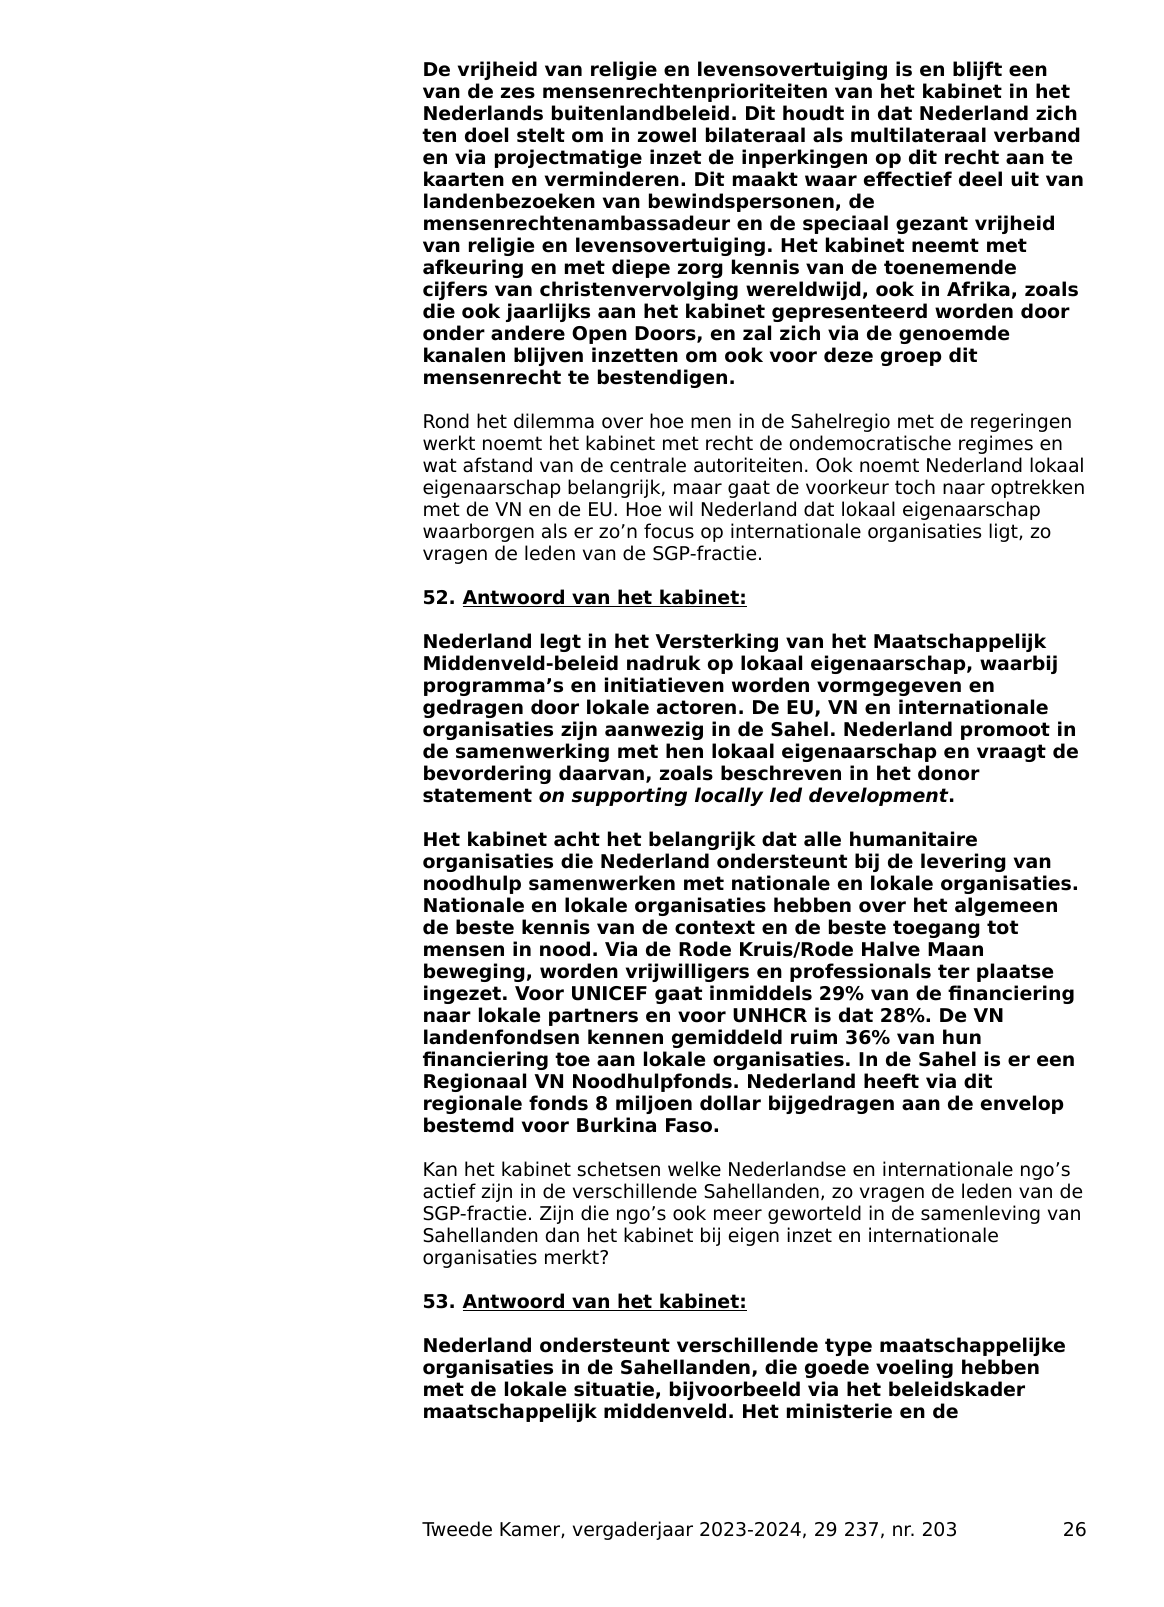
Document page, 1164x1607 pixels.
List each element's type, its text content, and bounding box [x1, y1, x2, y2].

text Nederland ondersteunt verschillende type maatschappelijke organisaties in de Sahellanden, die goede voeling hebben met de lokale situatie, bijvoorbeeld via het beleidskader maatschappelijk middenveld. Het ministerie en de [422, 1335, 1087, 1423]
text 52. Antwoord van het kabinet: [422, 587, 1087, 609]
text Rond het dilemma over hoe men in de Sahelregio met de regeringen werkt noemt het kabinet met recht de ondemocratische regimes en wat afstand van de centrale autoriteiten. Ook noemt Nederland lokaal eigenaarschap belangrijk, maar gaat de voorkeur toch naar optrekken met de VN en de EU. Hoe wil Nederland dat lokaal eigenaarschap waarborgen als er zo’n focus op internationale organisaties ligt, zo vragen de leden van de SGP-fractie. [422, 411, 1087, 565]
text Het kabinet acht het belangrijk dat alle humanitaire organisaties die Nederland ondersteunt bij de levering van noodhulp samenwerken met nationale en lokale organisaties. Nationale en lokale organisaties hebben over het algemeen de beste kennis van de context en de beste toegang tot mensen in nood. Via de Rode Kruis/Rode Halve Maan beweging, worden vrijwilligers en professionals ter plaatse ingezet. Voor UNICEF gaat inmiddels 29% van de financiering naar lokale partners en voor UNHCR is dat 28%. De VN landenfondsen kennen gemiddeld ruim 36% van hun financiering toe aan lokale organisaties. In de Sahel is er een Regionaal VN Noodhulpfonds. Nederland heeft via dit regionale fonds 8 miljoen dollar bijgedragen aan de envelop bestemd voor Burkina Faso. [422, 829, 1087, 1137]
text 53. Antwoord van het kabinet: [422, 1291, 1087, 1313]
text De vrijheid van religie en levensovertuiging is en blijft een van de zes mensenrechtenprioriteiten van het kabinet in het Nederlands buitenlandbeleid. Dit houdt in dat Nederland zich ten doel stelt om in zowel bilateraal als multilateraal verband en via projectmatige inzet de inperkingen op dit recht aan te kaarten en verminderen. Dit maakt waar effectief deel uit van landenbezoeken van bewindspersonen, de mensenrechtenambassadeur en de speciaal gezant vrijheid van religie en levensovertuiging. Het kabinet neemt met afkeuring en met diepe zorg kennis van de toenemende cijfers van christenvervolging wereldwijd, ook in Afrika, zoals die ook jaarlijks aan het kabinet gepresenteerd worden door onder andere Open Doors, en zal zich via de genoemde kanalen blijven inzetten om ook voor deze groep dit mensenrecht te bestendigen. [422, 59, 1087, 389]
text Kan het kabinet schetsen welke Nederlandse en internationale ngo’s actief zijn in de verschillende Sahellanden, zo vragen de leden van de SGP-fractie. Zijn die ngo’s ook meer geworteld in de samenleving van Sahellanden dan het kabinet bij eigen inzet en internationale organisaties merkt? [422, 1159, 1087, 1269]
text Nederland legt in het Versterking van het Maatschappelijk Middenveld-beleid nadruk op lokaal eigenaarschap, waarbij programma’s en initiatieven worden vormgegeven en gedragen door lokale actoren. De EU, VN en internationale organisaties zijn aanwezig in de Sahel. Nederland promoot in de samenwerking met hen lokaal eigenaarschap en vraagt de bevordering daarvan, zoals beschreven in het donor statement on supporting locally led development. [422, 631, 1087, 807]
